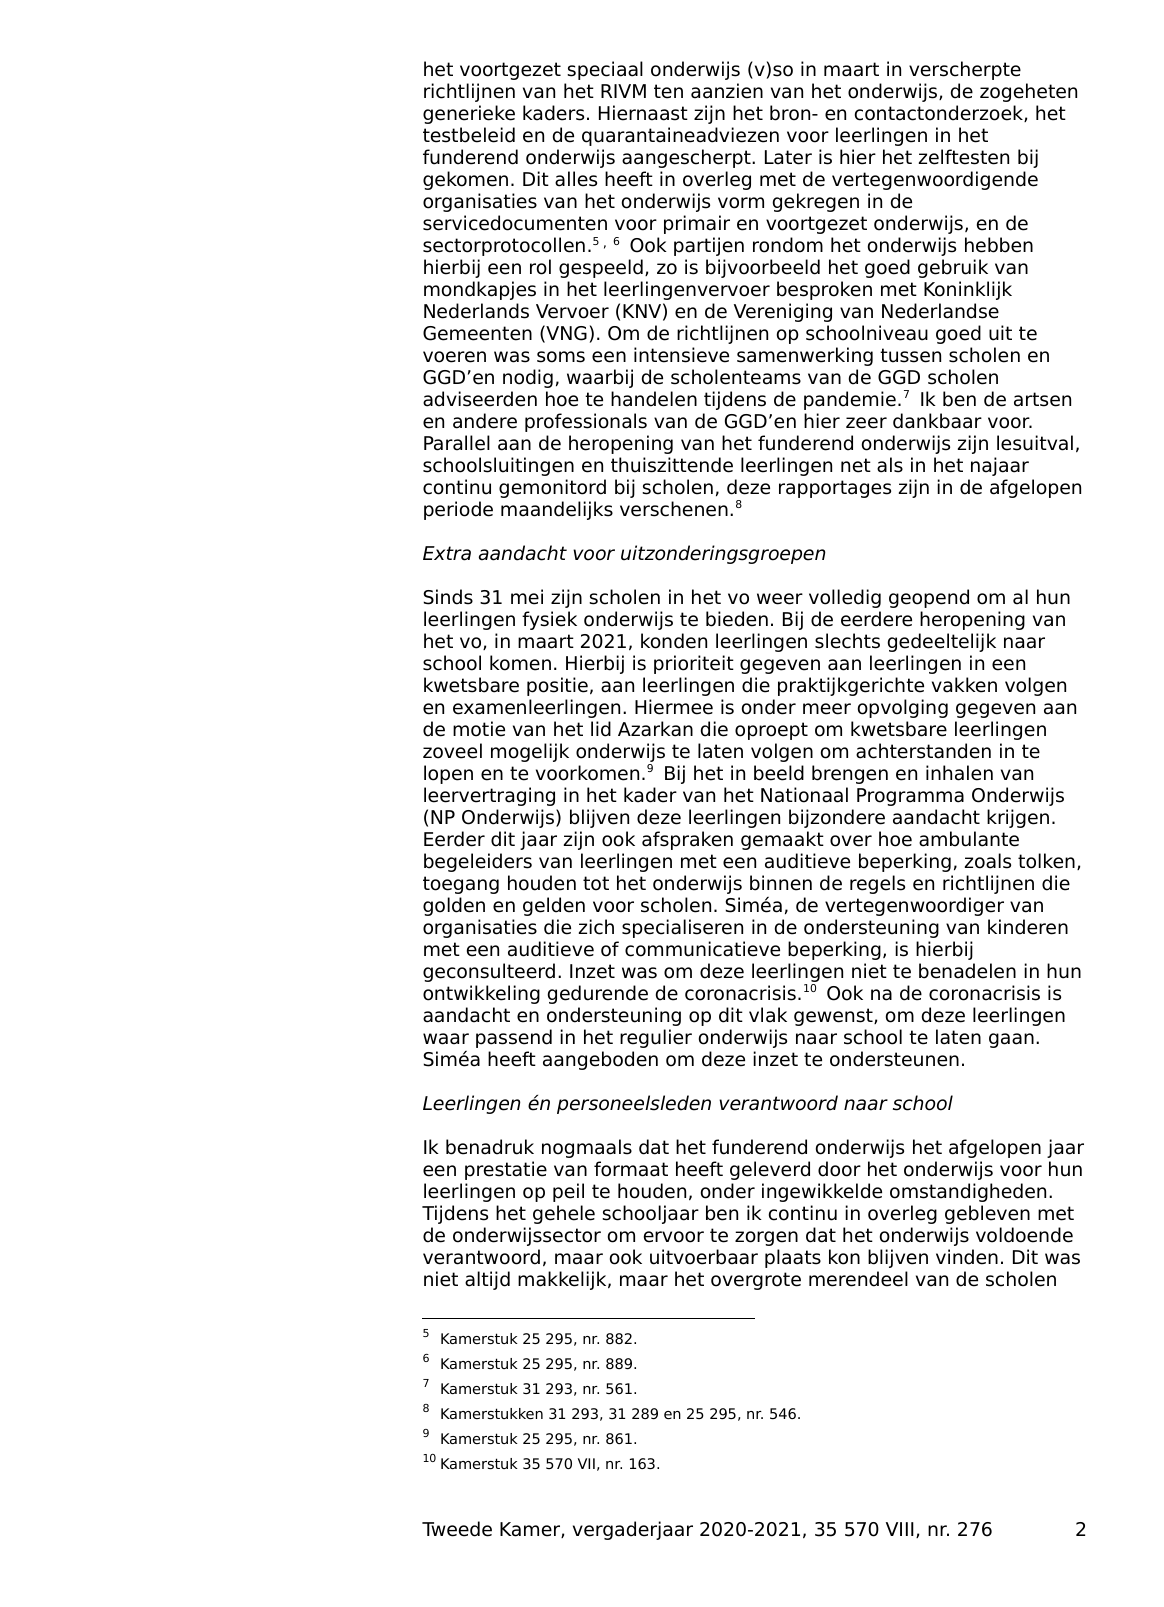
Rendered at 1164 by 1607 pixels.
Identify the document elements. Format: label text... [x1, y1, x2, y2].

text Kamerstuk 25 295, nr. 861. [422, 1427, 1087, 1449]
text het voortgezet speciaal onderwijs (v)so in maart in verscherpte richtlijnen van het RIVM ten aanzien van het onderwijs, de zogeheten generieke kaders. Hiernaast zijn het bron- en contactonderzoek, het testbeleid en de quarantaineadviezen voor leerlingen in het funderend onderwijs aangescherpt. Later is hier het zelftesten bij gekomen. Dit alles heeft in overleg met de vertegenwoordigende organisaties van het onderwijs vorm gekregen in de servicedocumenten voor primair en voortgezet onderwijs, en de sectorprotocollen., Ook partijen rondom het onderwijs hebben hierbij een rol gespeeld, zo is bijvoorbeeld het goed gebruik van mondkapjes in het leerlingenvervoer besproken met Koninklijk Nederlands Vervoer (KNV) en de Vereniging van Nederlandse Gemeenten (VNG). Om de richtlijnen op schoolniveau goed uit te voeren was soms een intensieve samenwerking tussen scholen en GGD’en nodig, waarbij de scholenteams van de GGD scholen adviseerden hoe te handelen tijdens de pandemie. Ik ben de artsen en andere professionals van de GGD’en hier zeer dankbaar voor. Parallel aan de heropening van het funderend onderwijs zijn lesuitval, schoolsluitingen en thuiszittende leerlingen net als in het najaar continu gemonitord bij scholen, deze rapportages zijn in de afgelopen periode maandelijks verschenen. [422, 59, 1087, 521]
subtitle Extra aandacht voor uitzonderingsgroepen [422, 543, 1087, 565]
text Kamerstuk 31 293, nr. 561. [422, 1377, 1087, 1399]
subtitle Leerlingen én personeelsleden verantwoord naar school [422, 1093, 1087, 1115]
text Sinds 31 mei zijn scholen in het vo weer volledig geopend om al hun leerlingen fysiek onderwijs te bieden. Bij de eerdere heropening van het vo, in maart 2021, konden leerlingen slechts gedeeltelijk naar school komen. Hierbij is prioriteit gegeven aan leerlingen in een kwetsbare positie, aan leerlingen die praktijkgerichte vakken volgen en examenleerlingen. Hiermee is onder meer opvolging gegeven aan de motie van het lid Azarkan die oproept om kwetsbare leerlingen zoveel mogelijk onderwijs te laten volgen om achterstanden in te lopen en te voorkomen. Bij het in beeld brengen en inhalen van leervertraging in het kader van het Nationaal Programma Onderwijs (NP Onderwijs) blijven deze leerlingen bijzondere aandacht krijgen. Eerder dit jaar zijn ook afspraken gemaakt over hoe ambulante begeleiders van leerlingen met een auditieve beperking, zoals tolken, toegang houden tot het onderwijs binnen de regels en richtlijnen die golden en gelden voor scholen. Siméa, de vertegenwoordiger van organisaties die zich specialiseren in de ondersteuning van kinderen met een auditieve of communicatieve beperking, is hierbij geconsulteerd. Inzet was om deze leerlingen niet te benadelen in hun ontwikkeling gedurende de coronacrisis. Ook na de coronacrisis is aandacht en ondersteuning op dit vlak gewenst, om deze leerlingen waar passend in het regulier onderwijs naar school te laten gaan. Siméa heeft aangeboden om deze inzet te ondersteunen. [422, 587, 1087, 1071]
text Kamerstuk 35 570 VII, nr. 163. [422, 1452, 1087, 1474]
text Ik benadruk nogmaals dat het funderend onderwijs het afgelopen jaar een prestatie van formaat heeft geleverd door het onderwijs voor hun leerlingen op peil te houden, onder ingewikkelde omstandigheden. Tijdens het gehele schooljaar ben ik continu in overleg gebleven met de onderwijssector om ervoor te zorgen dat het onderwijs voldoende verantwoord, maar ook uitvoerbaar plaats kon blijven vinden. Dit was niet altijd makkelijk, maar het overgrote merendeel van de scholen [422, 1137, 1087, 1291]
text Kamerstuk 25 295, nr. 882. [422, 1327, 1087, 1349]
text Kamerstuk 25 295, nr. 889. [422, 1352, 1087, 1374]
text Kamerstukken 31 293, 31 289 en 25 295, nr. 546. [422, 1402, 1087, 1424]
